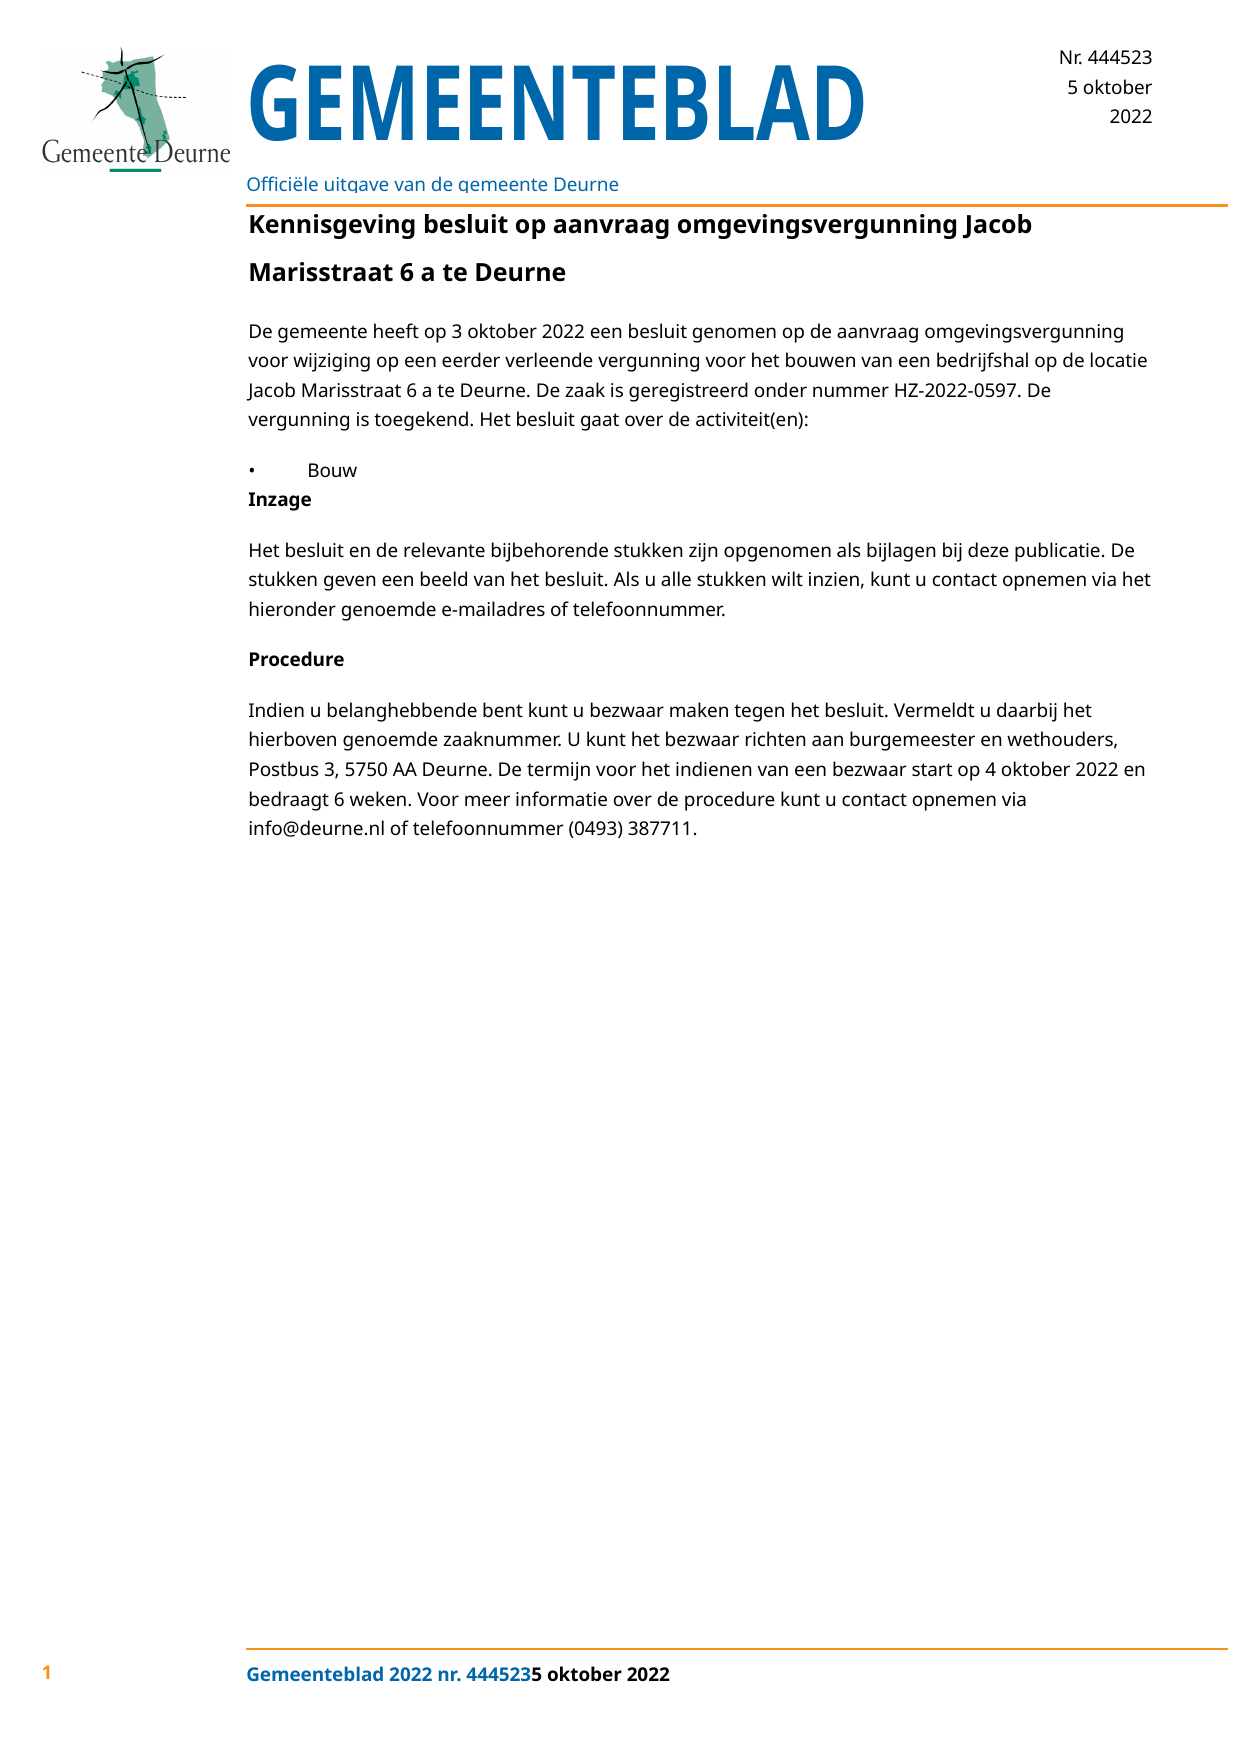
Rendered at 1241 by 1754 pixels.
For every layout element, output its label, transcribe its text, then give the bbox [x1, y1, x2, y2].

picture [41, 47, 231, 172]
text Het besluit en de relevante bijbehorende stukken zijn opgenomen als bijlagen bij deze publicatie. De stukken geven een beeld van het besluit. Als u alle stukken wilt inzien, kunt u contact opnemen via het hieronder genoemde e-mailadres of telefoonnummer. [248, 537, 1152, 622]
text Inzage [248, 487, 1152, 512]
list Bouw [248, 457, 1152, 483]
text Indien u belanghebbende bent kunt u bezwaar maken tegen het besluit. Vermeldt u daarbij het hierboven genoemde zaaknummer. U kunt het bezwaar richten aan burgemeester en wethouders, Postbus 3, 5750 AA Deurne. De termijn voor het indienen van een bezwaar start op 4 oktober 2022 en bedraagt 6 weken. Voor meer informatie over de procedure kunt u contact opnemen via info@deurne.nl of telefoonnummer (0493) 387711. [248, 697, 1152, 841]
text Kennisgeving besluit op aanvraag omgevingsvergunning Jacob Marisstraat 6 a te Deurne [248, 207, 1152, 288]
text Procedure [248, 647, 1152, 672]
text De gemeente heeft op 3 oktober 2022 een besluit genomen op de aanvraag omgevingsvergunning voor wijziging op een eerder verleende vergunning voor het bouwen van een bedrijfshal op de locatie Jacob Marisstraat 6 a te Deurne. De zaak is geregistreerd onder nummer HZ-2022-0597. De vergunning is toegekend. Het besluit gaat over de activiteit(en): [248, 318, 1152, 432]
